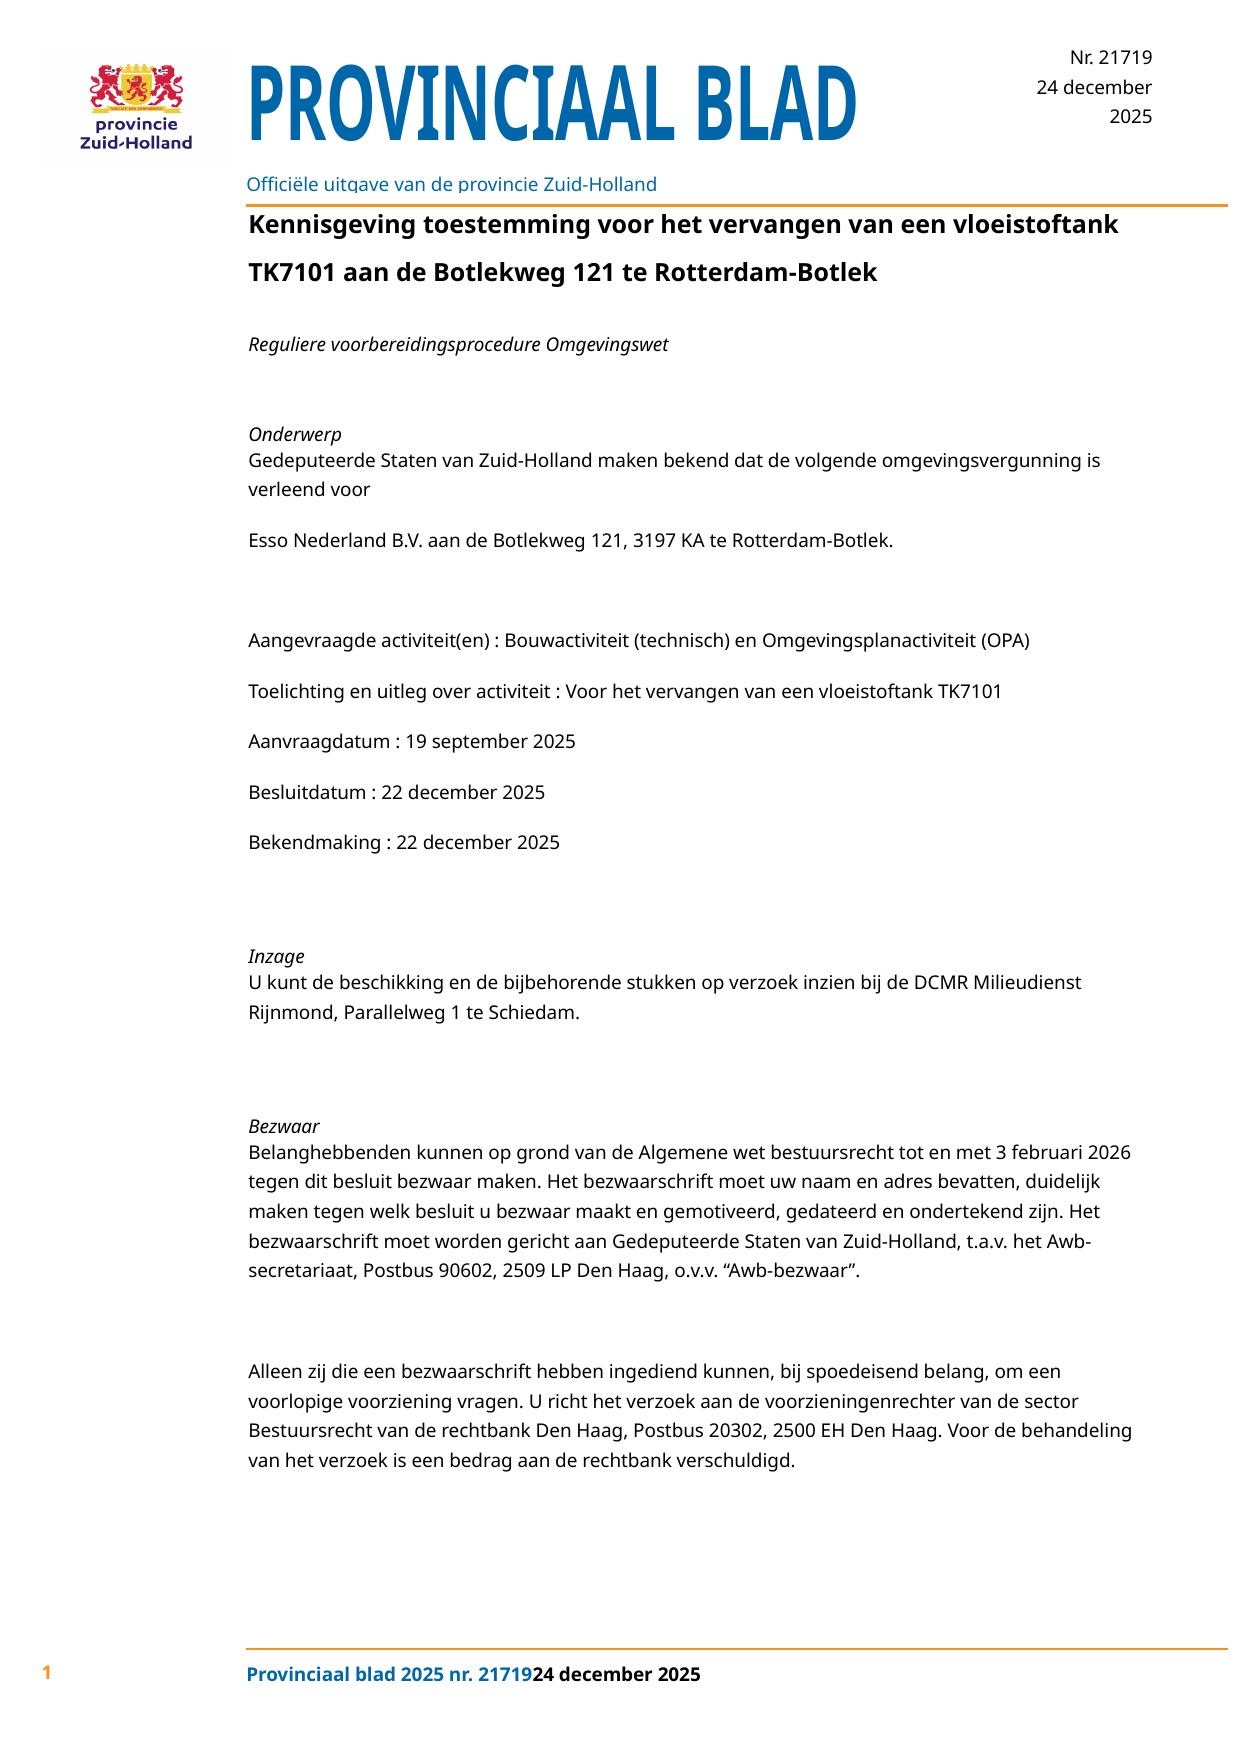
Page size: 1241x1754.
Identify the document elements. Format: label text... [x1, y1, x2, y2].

text Gedeputeerde Staten van Zuid-Holland maken bekend dat de volgende omgevingsvergunning is verleend voor [248, 447, 1152, 502]
text Bezwaar [248, 1113, 1152, 1139]
text Esso Nederland B.V. aan de Botlekweg 121, 3197 KA te Rotterdam-Botlek. [248, 527, 1152, 553]
text Reguliere voorbereidingsprocedure Omgevingswet [248, 331, 1152, 357]
text Bekendmaking : 22 december 2025 [248, 829, 1152, 855]
text Onderwerp [248, 421, 1152, 447]
text Aanvraagdatum : 19 september 2025 [248, 728, 1152, 754]
text Besluitdatum : 22 december 2025 [248, 779, 1152, 805]
text Aangevraagde activiteit(en) : Bouwactiviteit (technisch) en Omgevingsplanactiviteit (OPA) [248, 628, 1152, 653]
text Toelichting en uitleg over activiteit : Voor het vervangen van een vloeistoftank TK7101 [248, 678, 1152, 704]
text Belanghebbenden kunnen op grond van de Algemene wet bestuursrecht tot en met 3 februari 2026 tegen dit besluit bezwaar maken. Het bezwaarschrift moet uw naam en adres bevatten, duidelijk maken tegen welk besluit u bezwaar maakt en gemotiveerd, gedateerd en ondertekend zijn. Het bezwaarschrift moet worden gericht aan Gedeputeerde Staten van Zuid-Holland, t.a.v. het Awb-secretariaat, Postbus 90602, 2509 LP Den Haag, o.v.v. “Awb-bezwaar”. [248, 1139, 1152, 1283]
picture [41, 47, 231, 172]
text U kunt de beschikking en de bijbehorende stukken op verzoek inzien bij de DCMR Milieudienst Rijnmond, Parallelweg 1 te Schiedam. [248, 969, 1152, 1025]
text Kennisgeving toestemming voor het vervangen van een vloeistoftank TK7101 aan de Botlekweg 121 te Rotterdam-Botlek [248, 207, 1152, 288]
text Inzage [248, 944, 1152, 969]
text Alleen zij die een bezwaarschrift hebben ingediend kunnen, bij spoedeisend belang, om een voorlopige voorziening vragen. U richt het verzoek aan de voorzieningenrechter van de sector Bestuursrecht van de rechtbank Den Haag, Postbus 20302, 2500 EH Den Haag. Voor de behandeling van het verzoek is een bedrag aan de rechtbank verschuldigd. [248, 1358, 1152, 1473]
